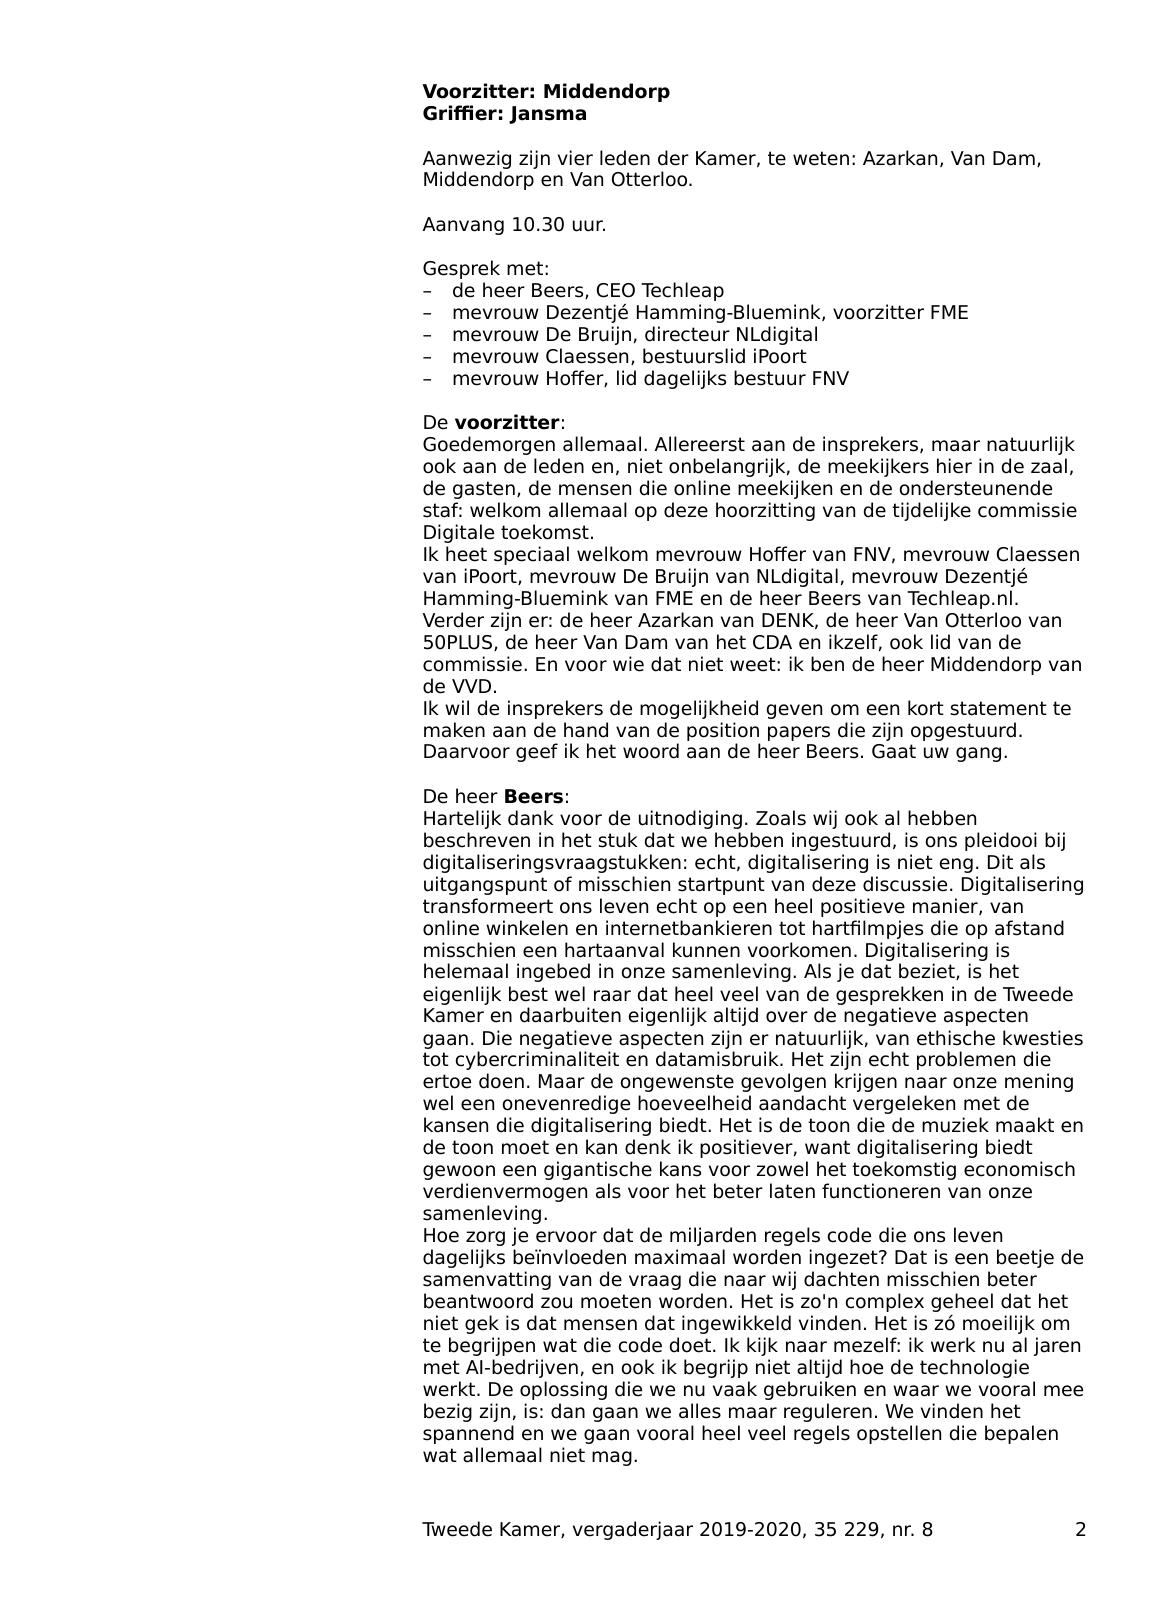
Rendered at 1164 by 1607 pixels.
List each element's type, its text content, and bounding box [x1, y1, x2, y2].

text Griffier: Jansma [422, 103, 1087, 125]
text – mevrouw Claessen, bestuurslid iPoort [422, 346, 1087, 368]
text Ik heet speciaal welkom mevrouw Hoffer van FNV, mevrouw Claessen van iPoort, mevrouw De Bruijn van NLdigital, mevrouw Dezentjé Hamming-Bluemink van FME en de heer Beers van Techleap.nl. Verder zijn er: de heer Azarkan van DENK, de heer Van Otterloo van 50PLUS, de heer Van Dam van het CDA en ikzelf, ook lid van de commissie. En voor wie dat niet weet: ik ben de heer Middendorp van de VVD. [422, 544, 1087, 697]
text De voorzitter: [422, 412, 1087, 434]
text – de heer Beers, CEO Techleap [422, 280, 1087, 302]
text Goedemorgen allemaal. Allereerst aan de insprekers, maar natuurlijk ook aan de leden en, niet onbelangrijk, de meekijkers hier in de zaal, de gasten, de mensen die online meekijken en de ondersteunende staf: welkom allemaal op deze hoorzitting van de tijdelijke commissie Digitale toekomst. [422, 434, 1087, 544]
text – mevrouw Hoffer, lid dagelijks bestuur FNV [422, 368, 1087, 389]
text – mevrouw Dezentjé Hamming-Bluemink, voorzitter FME [422, 302, 1087, 324]
text Aanwezig zijn vier leden der Kamer, te weten: Azarkan, Van Dam, Middendorp en Van Otterloo. [422, 147, 1087, 191]
text Gesprek met: [422, 258, 1087, 280]
text – mevrouw De Bruijn, directeur NLdigital [422, 324, 1087, 346]
text Voorzitter: Middendorp [422, 81, 1087, 103]
text De heer Beers: [422, 786, 1087, 808]
text Ik wil de insprekers de mogelijkheid geven om een kort statement te maken aan de hand van de position papers die zijn opgestuurd. Daarvoor geef ik het woord aan de heer Beers. Gaat uw gang. [422, 697, 1087, 763]
text Hartelijk dank voor de uitnodiging. Zoals wij ook al hebben beschreven in het stuk dat we hebben ingestuurd, is ons pleidooi bij digitaliseringsvraagstukken: echt, digitalisering is niet eng. Dit als uitgangspunt of misschien startpunt van deze discussie. Digitalisering transformeert ons leven echt op een heel positieve manier, van online winkelen en internetbankieren tot hartfilmpjes die op afstand misschien een hartaanval kunnen voorkomen. Digitalisering is helemaal ingebed in onze samenleving. Als je dat beziet, is het eigenlijk best wel raar dat heel veel van de gesprekken in de Tweede Kamer en daarbuiten eigenlijk altijd over de negatieve aspecten gaan. Die negatieve aspecten zijn er natuurlijk, van ethische kwesties tot cybercriminaliteit en datamisbruik. Het zijn echt problemen die ertoe doen. Maar de ongewenste gevolgen krijgen naar onze mening wel een onevenredige hoeveelheid aandacht vergeleken met de kansen die digitalisering biedt. Het is de toon die de muziek maakt en de toon moet en kan denk ik positiever, want digitalisering biedt gewoon een gigantische kans voor zowel het toekomstig economisch verdienvermogen als voor het beter laten functioneren van onze samenleving. [422, 808, 1087, 1225]
text Aanvang 10.30 uur. [422, 213, 1087, 236]
text Hoe zorg je ervoor dat de miljarden regels code die ons leven dagelijks beïnvloeden maximaal worden ingezet? Dat is een beetje de samenvatting van de vraag die naar wij dachten misschien beter beantwoord zou moeten worden. Het is zo'n complex geheel dat het niet gek is dat mensen dat ingewikkeld vinden. Het is zó moeilijk om te begrijpen wat die code doet. Ik kijk naar mezelf: ik werk nu al jaren met AI-bedrijven, en ook ik begrijp niet altijd hoe de technologie werkt. De oplossing die we nu vaak gebruiken en waar we vooral mee bezig zijn, is: dan gaan we alles maar reguleren. We vinden het spannend en we gaan vooral heel veel regels opstellen die bepalen wat allemaal niet mag. [422, 1225, 1087, 1467]
